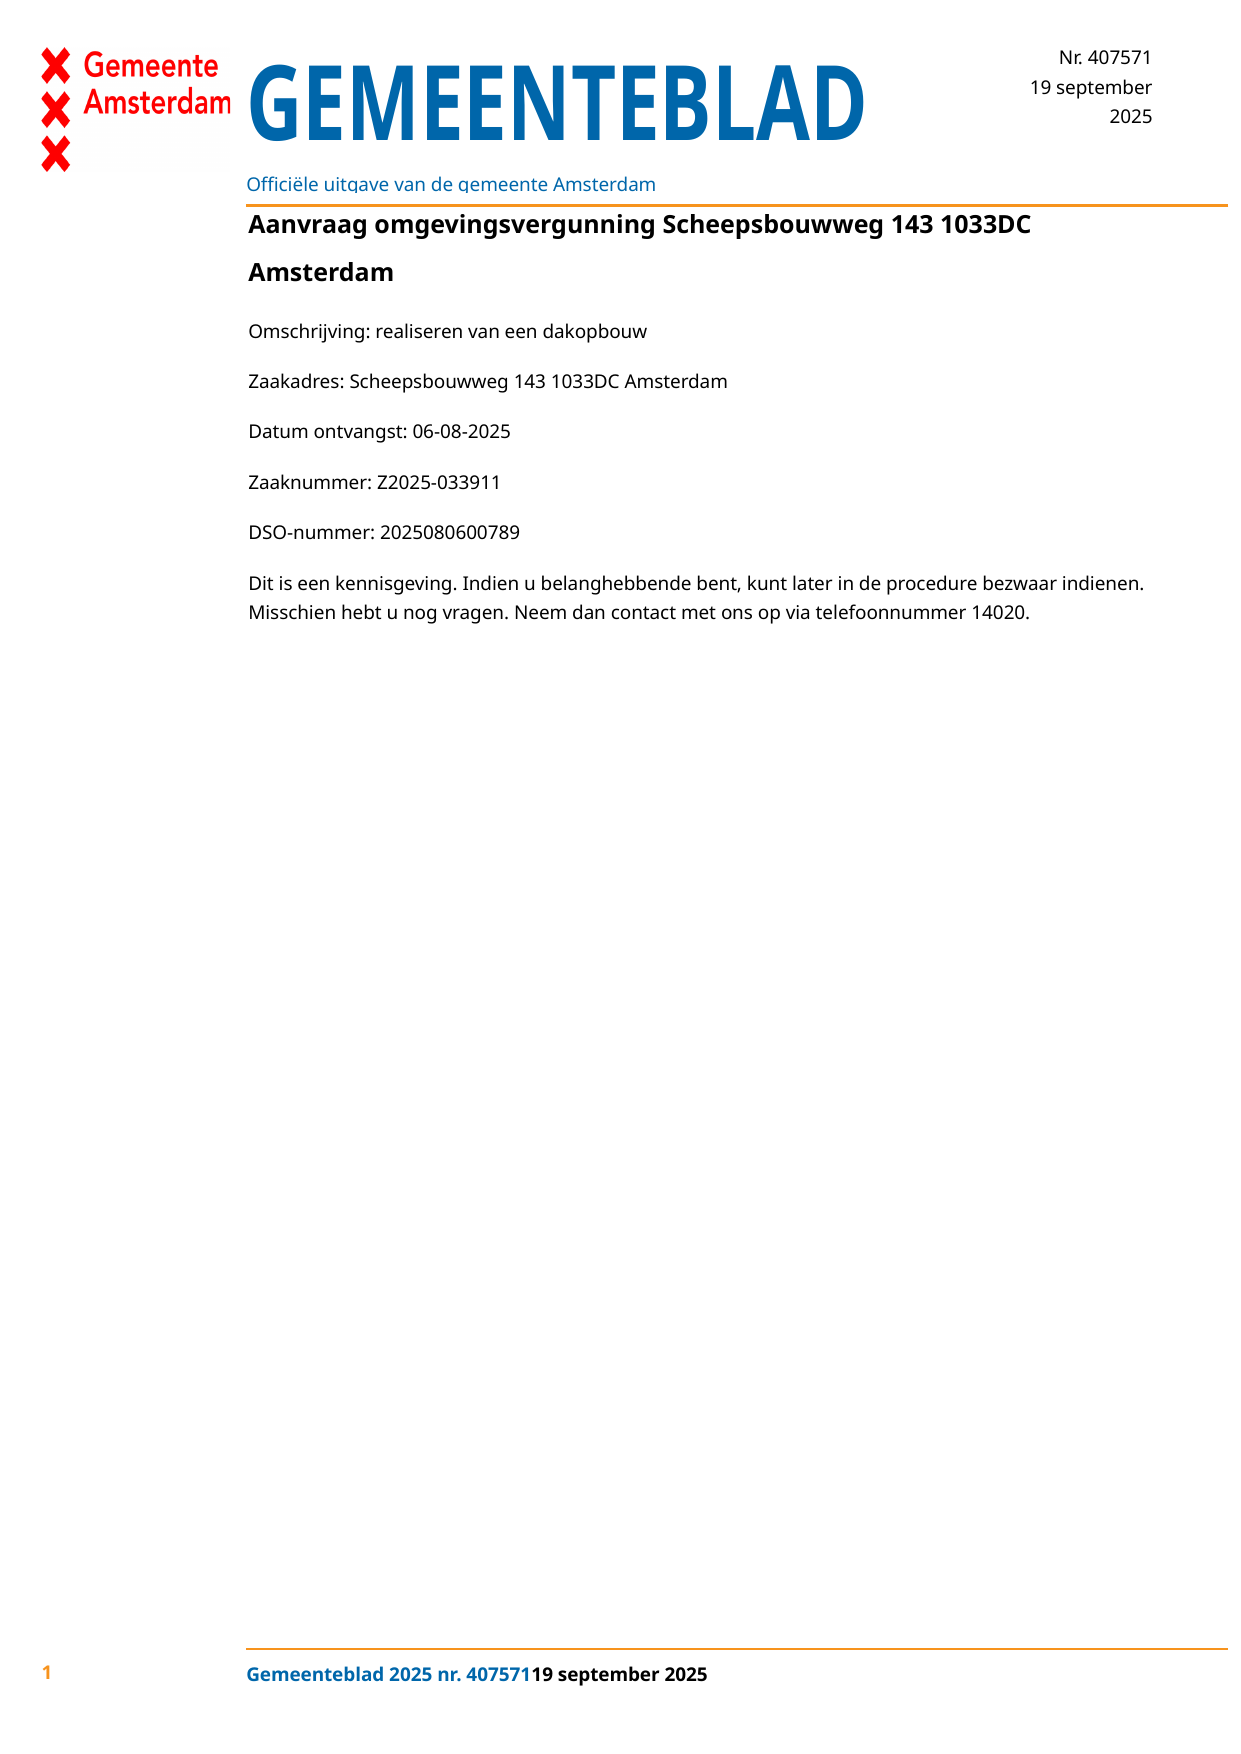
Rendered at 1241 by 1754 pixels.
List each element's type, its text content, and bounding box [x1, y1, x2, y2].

picture [41, 47, 231, 172]
text Dit is een kennisgeving. Indien u belanghebbende bent, kunt later in de procedure bezwaar indienen. Misschien hebt u nog vragen. Neem dan contact met ons op via telefoonnummer 14020. [248, 570, 1152, 625]
text Zaaknummer: Z2025-033911 [248, 469, 1152, 495]
text Datum ontvangst: 06-08-2025 [248, 419, 1152, 444]
text Aanvraag omgevingsvergunning Scheepsbouwweg 143 1033DC Amsterdam [248, 207, 1152, 288]
text DSO-nummer: 2025080600789 [248, 519, 1152, 545]
text Zaakadres: Scheepsbouwweg 143 1033DC Amsterdam [248, 368, 1152, 394]
text Omschrijving: realiseren van een dakopbouw [248, 318, 1152, 344]
